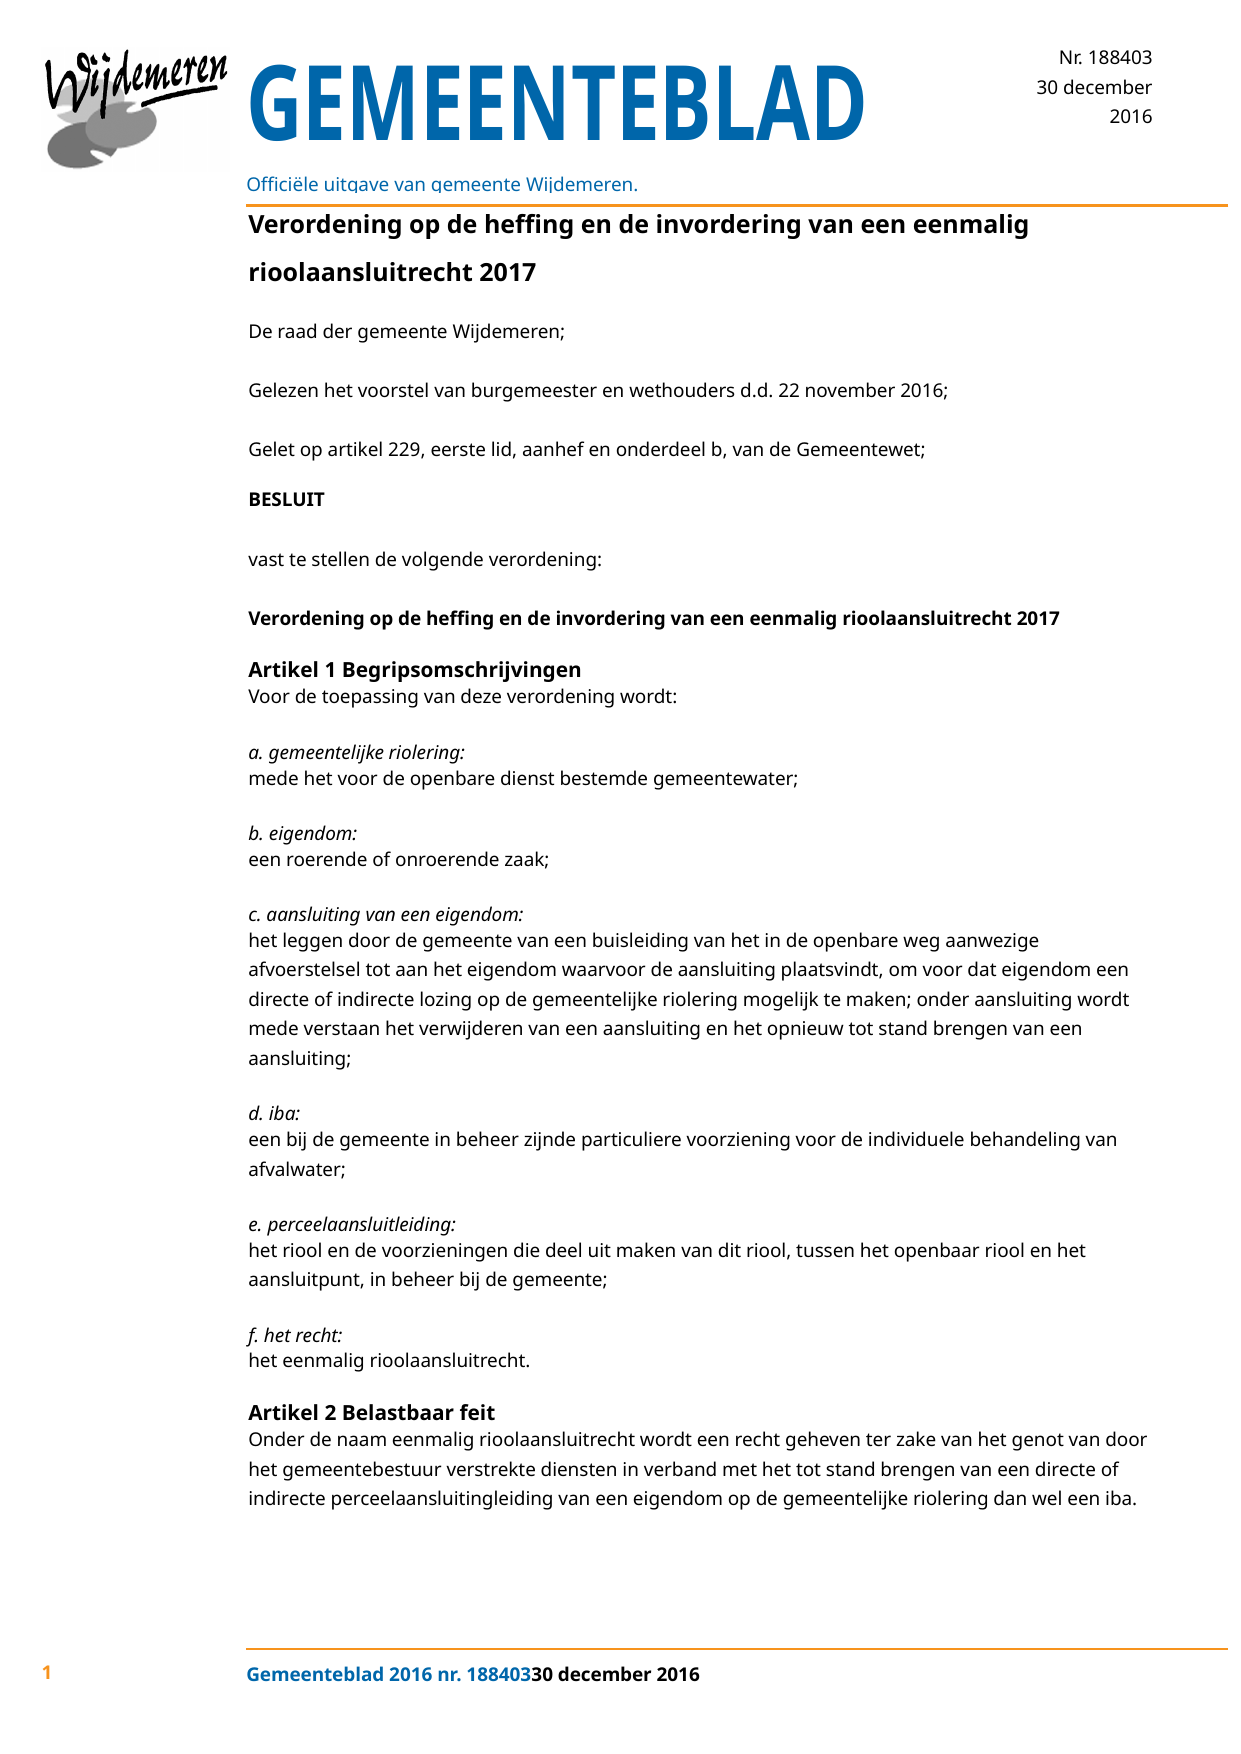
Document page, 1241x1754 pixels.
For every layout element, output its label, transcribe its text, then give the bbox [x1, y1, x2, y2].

text Verordening op de heffing en de invordering van een eenmalig rioolaansluitrecht 2017 [248, 207, 1152, 288]
text Voor de toepassing van deze verordening wordt: [248, 684, 1152, 709]
text f. het recht: [248, 1322, 1152, 1347]
text e. perceelaansluitleiding: [248, 1211, 1152, 1237]
picture [41, 47, 231, 172]
text c. aansluiting van een eigendom: [248, 901, 1152, 927]
text Gelet op artikel 229, eerste lid, aanhef en onderdeel b, van de Gemeentewet; [248, 436, 1152, 462]
text het eenmalig rioolaansluitrecht. [248, 1347, 1152, 1373]
text a. gemeentelijke riolering: [248, 739, 1152, 765]
text het leggen door de gemeente van een buisleiding van het in de openbare weg aanwezige afvoerstelsel tot aan het eigendom waarvoor de aansluiting plaatsvindt, om voor dat eigendom een directe of indirecte lozing op de gemeentelijke riolering mogelijk te maken; onder aansluiting wordt mede verstaan het verwijderen van een aansluiting en het opnieuw tot stand brengen van een aansluiting; [248, 927, 1152, 1071]
text Artikel 1 Begripsomschrijvingen [248, 655, 1152, 684]
text Gelezen het voorstel van burgemeester en wethouders d.d. 22 november 2016; [248, 377, 1152, 403]
text mede het voor de openbare dienst bestemde gemeentewater; [248, 765, 1152, 791]
text het riool en de voorzieningen die deel uit maken van dit riool, tussen het openbaar riool en het aansluitpunt, in beheer bij de gemeente; [248, 1237, 1152, 1292]
text Artikel 2 Belastbaar feit [248, 1398, 1152, 1426]
text een bij de gemeente in beheer zijnde particuliere voorziening voor de individuele behandeling van afvalwater; [248, 1126, 1152, 1182]
text Onder de naam eenmalig rioolaansluitrecht wordt een recht geheven ter zake van het genot van door het gemeentebestuur verstrekte diensten in verband met het tot stand brengen van een directe of indirecte perceelaansluitingleiding van een eigendom op de gemeentelijke riolering dan wel een iba. [248, 1426, 1152, 1511]
text Verordening op de heffing en de invordering van een eenmalig rioolaansluitrecht 2017 [248, 605, 1152, 631]
text d. iba: [248, 1101, 1152, 1126]
text De raad der gemeente Wijdemeren; [248, 318, 1152, 344]
text vast te stellen de volgende verordening: [248, 546, 1152, 571]
text BESLUIT [248, 487, 1152, 512]
text een roerende of onroerende zaak; [248, 846, 1152, 872]
text b. eigendom: [248, 820, 1152, 846]
